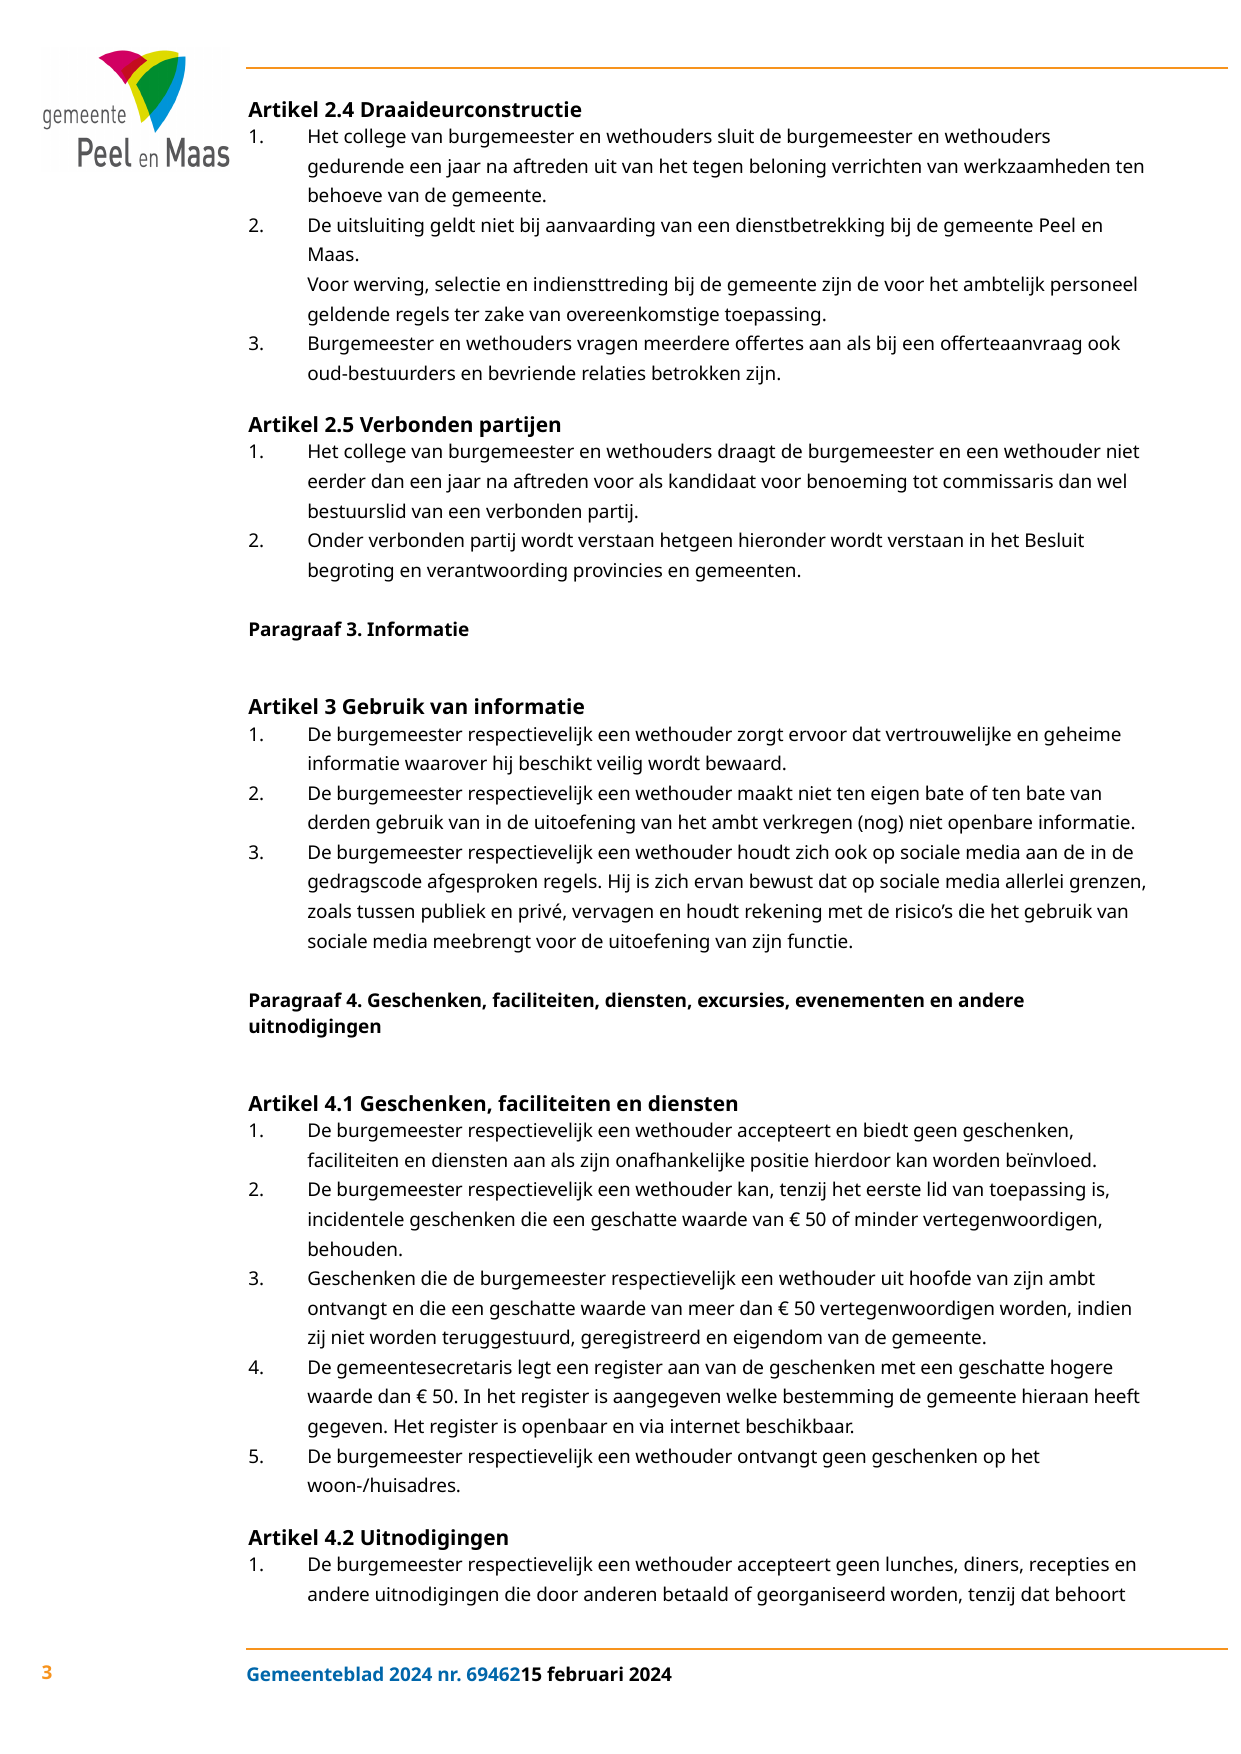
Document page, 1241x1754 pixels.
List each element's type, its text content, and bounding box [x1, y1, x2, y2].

list Geschenken die de burgemeester respectievelijk een wethouder uit hoofde van zijn ambt ontvangt en die een geschatte waarde van meer dan € 50 vertegenwoordigen worden, indien zij niet worden teruggestuurd, geregistreerd en eigendom van de gemeente. [248, 1265, 1152, 1350]
text Artikel 2.4 Draaideurconstructie [248, 95, 1152, 123]
list Onder verbonden partij wordt verstaan hetgeen hieronder wordt verstaan in het Besluit begroting en verantwoording provincies en gemeenten. [248, 527, 1152, 583]
list Het college van burgemeester en wethouders sluit de burgemeester en wethouders gedurende een jaar na aftreden uit van het tegen beloning verrichten van werkzaamheden ten behoeve van de gemeente. [248, 123, 1152, 208]
list De burgemeester respectievelijk een wethouder houdt zich ook op sociale media aan de in de gedragscode afgesproken regels. Hij is zich ervan bewust dat op sociale media allerlei grenzen, zoals tussen publiek en privé, vervagen en houdt rekening met de risico’s die het gebruik van sociale media meebrengt voor de uitoefening van zijn functie. [248, 839, 1152, 954]
text Artikel 3 Gebruik van informatie [248, 692, 1152, 721]
text Artikel 2.5 Verbonden partijen [248, 410, 1152, 439]
list De burgemeester respectievelijk een wethouder ontvangt geen geschenken op het woon-/huisadres. [248, 1443, 1152, 1498]
text Paragraaf 3. Informatie [248, 616, 1152, 642]
text Paragraaf 4. Geschenken, faciliteiten, diensten, excursies, evenementen en andere uitnodigingen [248, 987, 1152, 1038]
text Artikel 4.1 Geschenken, faciliteiten en diensten [248, 1089, 1152, 1117]
list Voor werving, selectie en indiensttreding bij de gemeente zijn de voor het ambtelijk personeel geldende regels ter zake van overeenkomstige toepassing. [248, 271, 1152, 326]
list De burgemeester respectievelijk een wethouder accepteert en biedt geen geschenken, faciliteiten en diensten aan als zijn onafhankelijke positie hierdoor kan worden beïnvloed. [248, 1117, 1152, 1173]
list De burgemeester respectievelijk een wethouder kan, tenzij het eerste lid van toepassing is, incidentele geschenken die een geschatte waarde van € 50 of minder vertegenwoordigen, behouden. [248, 1177, 1152, 1261]
list De burgemeester respectievelijk een wethouder accepteert geen lunches, diners, recepties en andere uitnodigingen die door anderen betaald of georganiseerd worden, tenzij dat behoort [248, 1551, 1152, 1607]
picture [41, 47, 231, 172]
list Het college van burgemeester en wethouders draagt de burgemeester en een wethouder niet eerder dan een jaar na aftreden voor als kandidaat voor benoeming tot commissaris dan wel bestuurslid van een verbonden partij. [248, 439, 1152, 524]
list De burgemeester respectievelijk een wethouder zorgt ervoor dat vertrouwelijke en geheime informatie waarover hij beschikt veilig wordt bewaard. [248, 721, 1152, 776]
text Artikel 4.2 Uitnodigingen [248, 1523, 1152, 1551]
list De gemeentesecretaris legt een register aan van de geschenken met een geschatte hogere waarde dan € 50. In het register is aangegeven welke bestemming de gemeente hieraan heeft gegeven. Het register is openbaar en via internet beschikbaar. [248, 1354, 1152, 1439]
list Burgemeester en wethouders vragen meerdere offertes aan als bij een offerteaanvraag ook oud-bestuurders en bevriende relaties betrokken zijn. [248, 330, 1152, 386]
list De burgemeester respectievelijk een wethouder maakt niet ten eigen bate of ten bate van derden gebruik van in de uitoefening van het ambt verkregen (nog) niet openbare informatie. [248, 780, 1152, 835]
list De uitsluiting geldt niet bij aanvaarding van een dienstbetrekking bij de gemeente Peel en Maas. [248, 212, 1152, 267]
